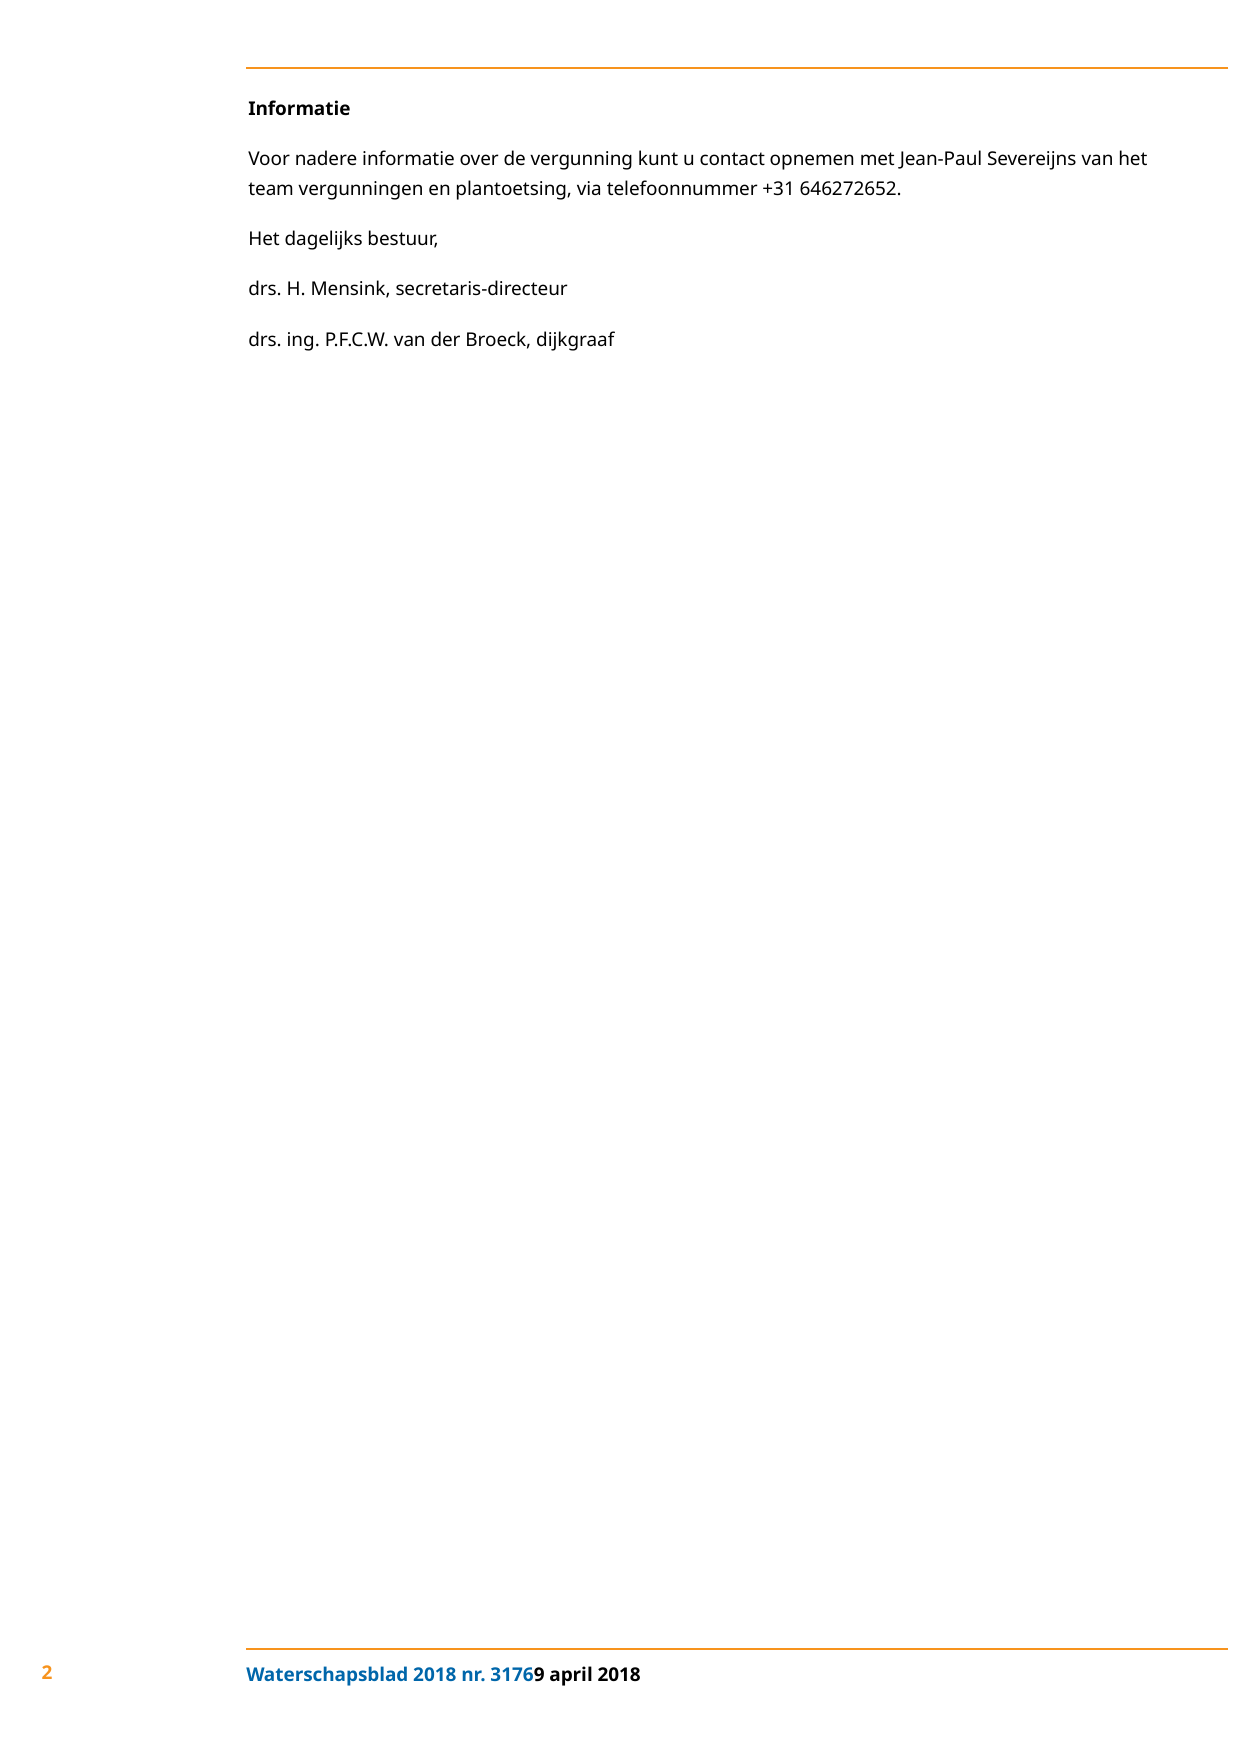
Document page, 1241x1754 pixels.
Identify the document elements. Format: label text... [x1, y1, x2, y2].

text Het dagelijks bestuur, [248, 225, 1152, 251]
picture [41, 47, 231, 172]
text drs. H. Mensink, secretaris-directeur [248, 276, 1152, 301]
text Informatie [248, 95, 1152, 121]
text drs. ing. P.F.C.W. van der Broeck, dijkgraaf [248, 326, 1152, 352]
text Voor nadere informatie over de vergunning kunt u contact opnemen met Jean-Paul Severeijns van het team vergunningen en plantoetsing, via telefoonnummer +31 646272652. [248, 145, 1152, 201]
